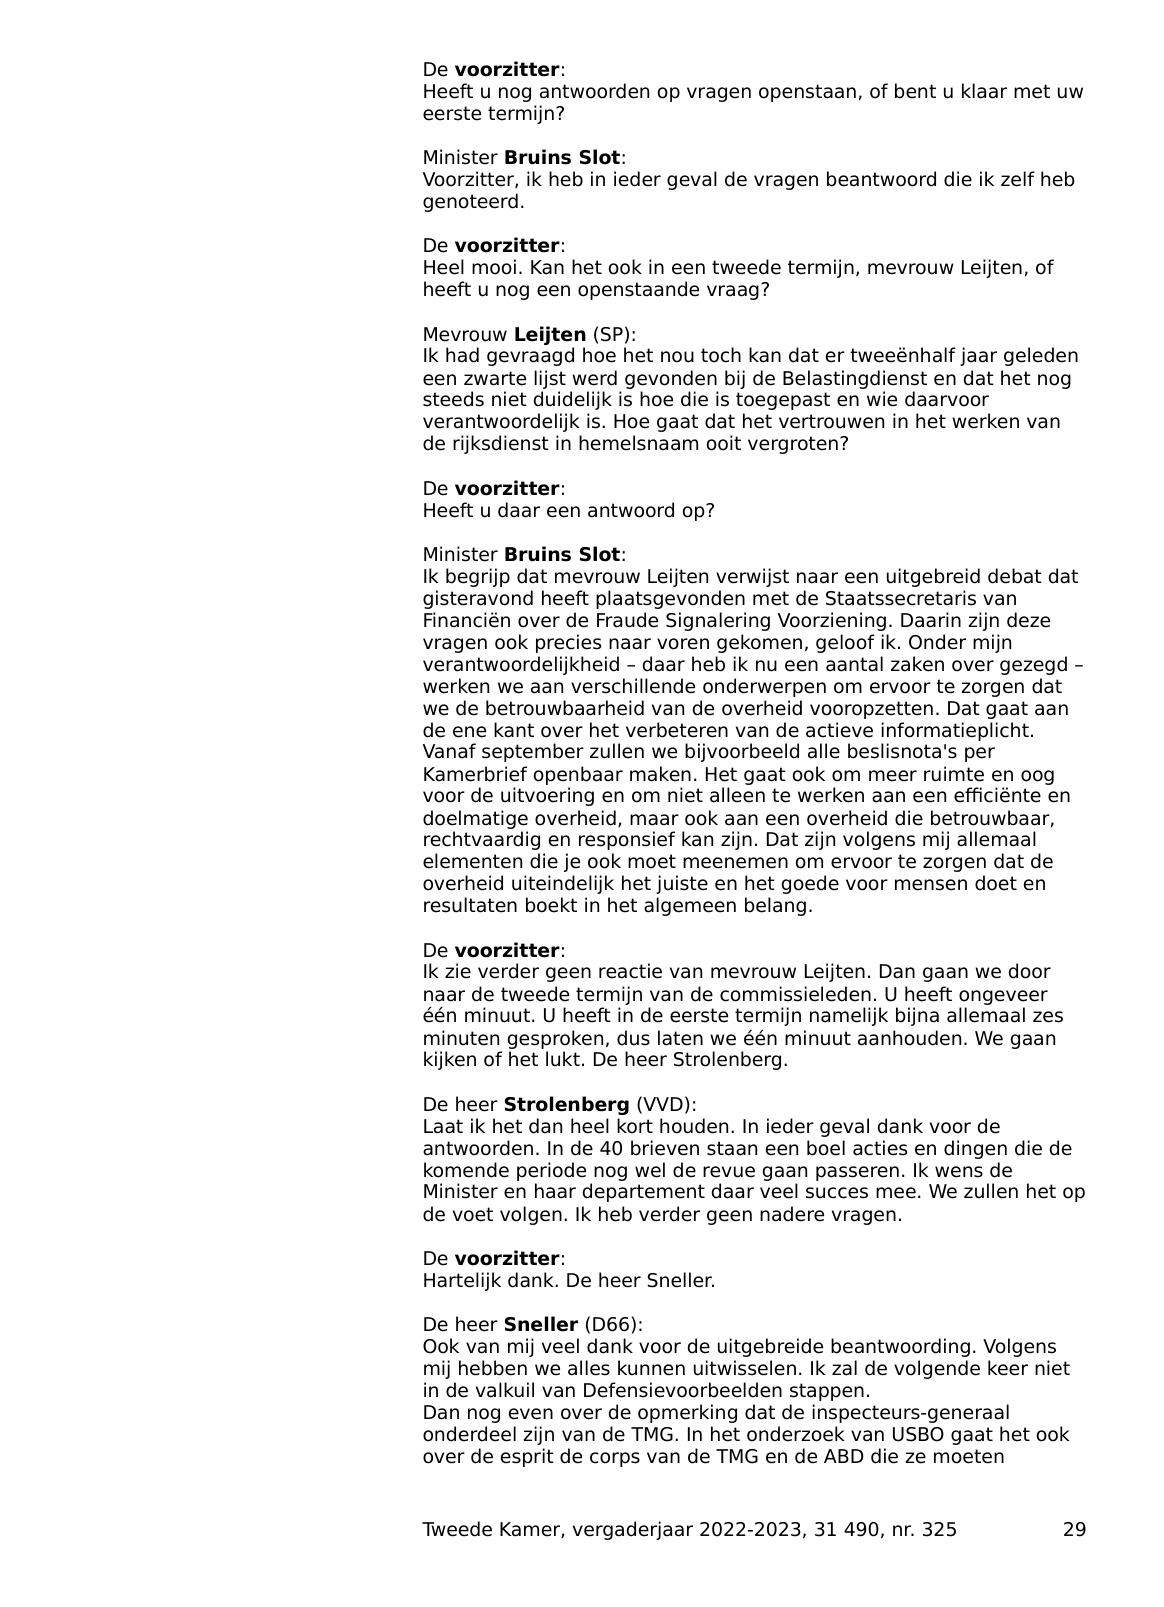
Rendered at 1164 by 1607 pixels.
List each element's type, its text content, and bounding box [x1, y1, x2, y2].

text Voorzitter, ik heb in ieder geval de vragen beantwoord die ik zelf heb genoteerd. [422, 169, 1087, 213]
text Ik begrijp dat mevrouw Leijten verwijst naar een uitgebreid debat dat gisteravond heeft plaatsgevonden met de Staatssecretaris van Financiën over de Fraude Signalering Voorziening. Daarin zijn deze vragen ook precies naar voren gekomen, geloof ik. Onder mijn verantwoordelijkheid – daar heb ik nu een aantal zaken over gezegd – werken we aan verschillende onderwerpen om ervoor te zorgen dat we de betrouwbaarheid van de overheid vooropzetten. Dat gaat aan de ene kant over het verbeteren van de actieve informatieplicht. Vanaf september zullen we bijvoorbeeld alle beslisnota's per Kamerbrief openbaar maken. Het gaat ook om meer ruimte en oog voor de uitvoering en om niet alleen te werken aan een efficiënte en doelmatige overheid, maar ook aan een overheid die betrouwbaar, rechtvaardig en responsief kan zijn. Dat zijn volgens mij allemaal elementen die je ook moet meenemen om ervoor te zorgen dat de overheid uiteindelijk het juiste en het goede voor mensen doet en resultaten boekt in het algemeen belang. [422, 566, 1087, 917]
text Dan nog even over de opmerking dat de inspecteurs-generaal onderdeel zijn van de TMG. In het onderzoek van USBO gaat het ook over de esprit de corps van de TMG en de ABD die ze moeten [422, 1402, 1087, 1468]
text De voorzitter: [422, 235, 1087, 257]
text De heer Sneller (D66): [422, 1314, 1087, 1336]
text De voorzitter: [422, 59, 1087, 81]
text Ik zie verder geen reactie van mevrouw Leijten. Dan gaan we door naar de tweede termijn van de commissieleden. U heeft ongeveer één minuut. U heeft in de eerste termijn namelijk bijna allemaal zes minuten gesproken, dus laten we één minuut aanhouden. We gaan kijken of het lukt. De heer Strolenberg. [422, 961, 1087, 1071]
text Ik had gevraagd hoe het nou toch kan dat er tweeënhalf jaar geleden een zwarte lijst werd gevonden bij de Belastingdienst en dat het nog steeds niet duidelijk is hoe die is toegepast en wie daarvoor verantwoordelijk is. Hoe gaat dat het vertrouwen in het werken van de rijksdienst in hemelsnaam ooit vergroten? [422, 345, 1087, 455]
text De voorzitter: [422, 1248, 1087, 1269]
text Ook van mij veel dank voor de uitgebreide beantwoording. Volgens mij hebben we alles kunnen uitwisselen. Ik zal de volgende keer niet in de valkuil van Defensievoorbeelden stappen. [422, 1336, 1087, 1402]
text Mevrouw Leijten (SP): [422, 323, 1087, 345]
text Heel mooi. Kan het ook in een tweede termijn, mevrouw Leijten, of heeft u nog een openstaande vraag? [422, 257, 1087, 301]
text Heeft u nog antwoorden op vragen openstaan, of bent u klaar met uw eerste termijn? [422, 81, 1087, 125]
text Minister Bruins Slot: [422, 147, 1087, 169]
text Minister Bruins Slot: [422, 544, 1087, 566]
text Hartelijk dank. De heer Sneller. [422, 1269, 1087, 1292]
text De voorzitter: [422, 939, 1087, 961]
text Laat ik het dan heel kort houden. In ieder geval dank voor de antwoorden. In de 40 brieven staan een boel acties en dingen die de komende periode nog wel de revue gaan passeren. Ik wens de Minister en haar departement daar veel succes mee. We zullen het op de voet volgen. Ik heb verder geen nadere vragen. [422, 1116, 1087, 1225]
text De heer Strolenberg (VVD): [422, 1093, 1087, 1116]
text De voorzitter: [422, 477, 1087, 499]
text Heeft u daar een antwoord op? [422, 499, 1087, 521]
